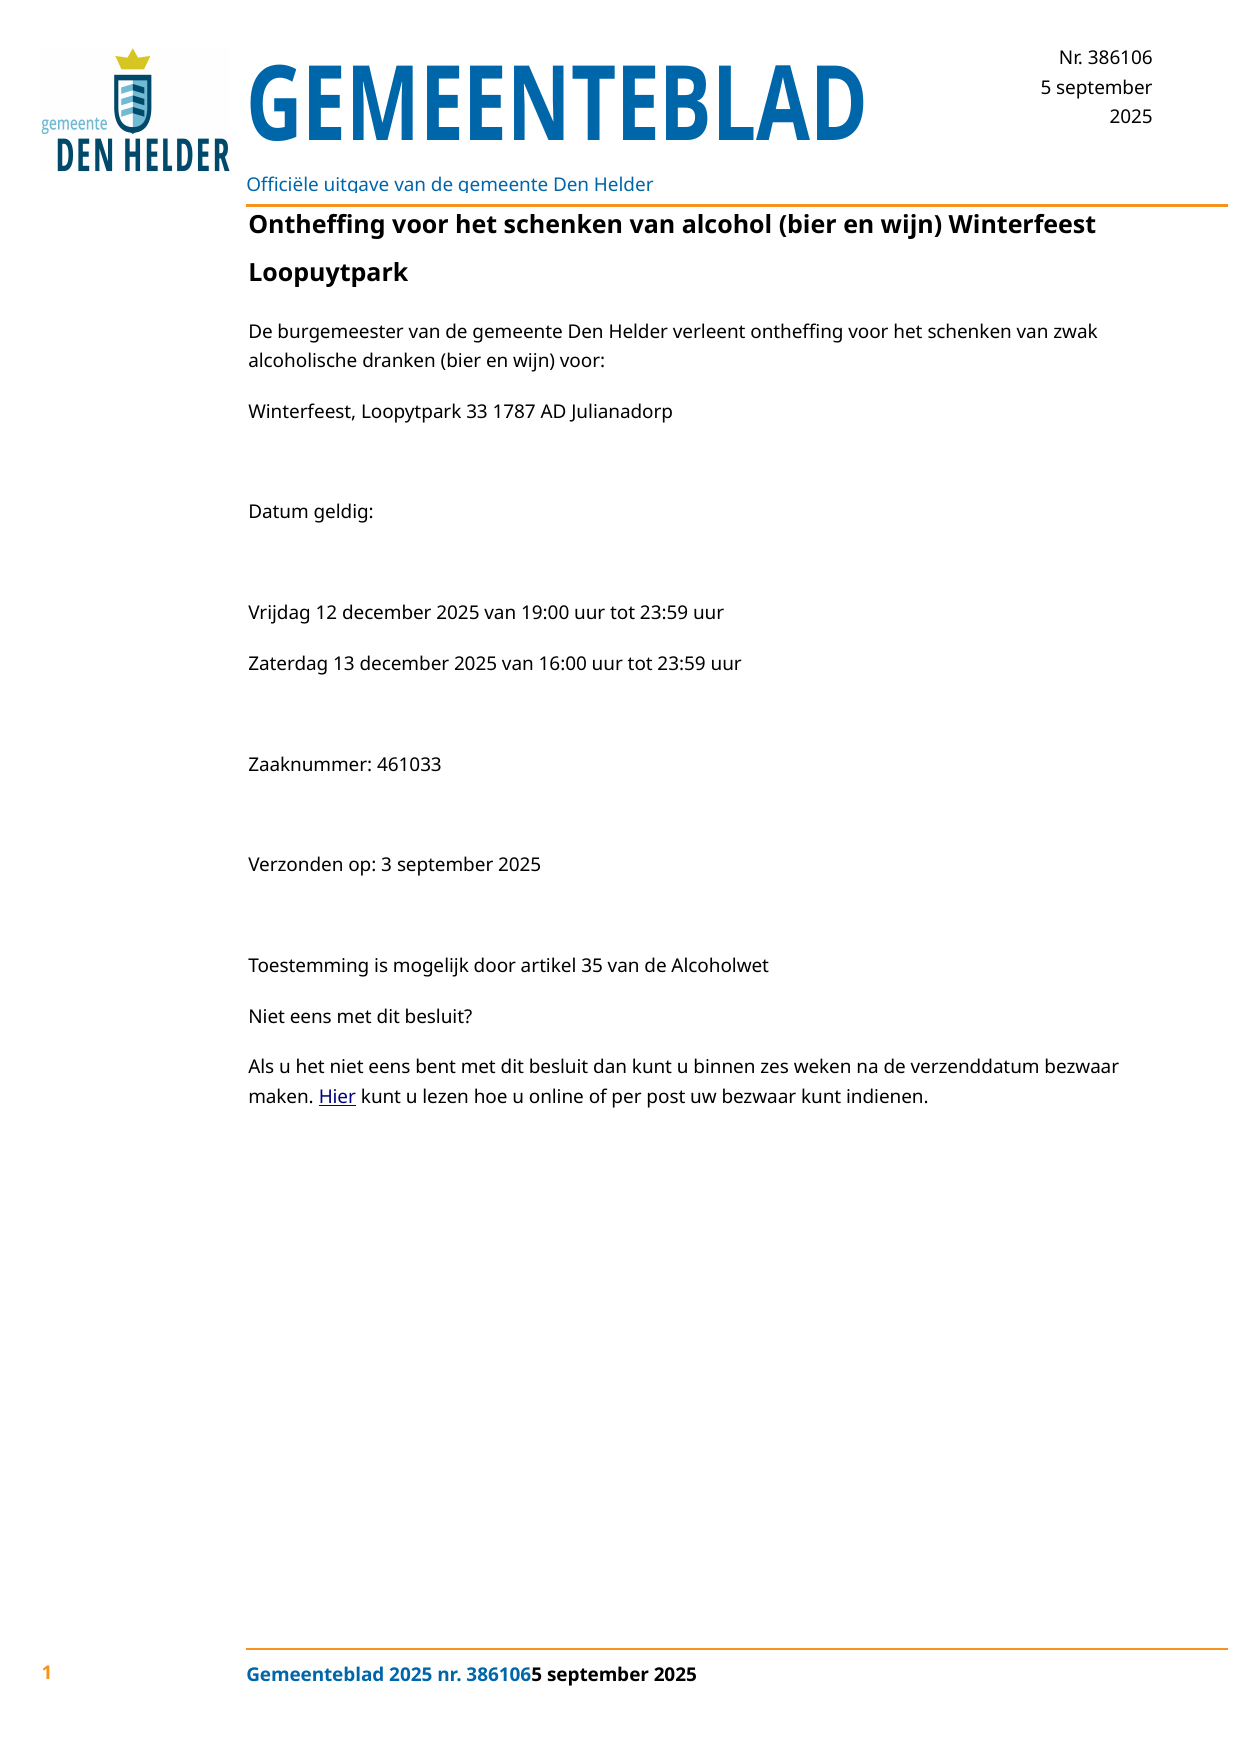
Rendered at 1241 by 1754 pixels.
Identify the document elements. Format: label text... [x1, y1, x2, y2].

picture [220, 160, 224, 172]
text Niet eens met dit besluit? [248, 1003, 1152, 1029]
picture [100, 154, 106, 172]
text Datum geldig: [248, 499, 1152, 524]
text Zaaknummer: 461033 [248, 751, 1152, 777]
text Toestemming is mogelijk door artikel 35 van de Alcoholwet [248, 952, 1152, 978]
text Vrijdag 12 december 2025 van 19:00 uur tot 23:59 uur [248, 599, 1152, 625]
text De burgemeester van de gemeente Den Helder verleent ontheffing voor het schenken van zwak alcoholische dranken (bier en wijn) voor: [248, 318, 1152, 373]
text Ontheffing voor het schenken van alcohol (bier en wijn) Winterfeest Loopuytpark [248, 207, 1152, 288]
picture [182, 144, 187, 165]
text Als u het niet eens bent met dit besluit dan kunt u binnen zes weken na de verzenddatum bezwaar maken. Hier kunt u lezen hoe u online of per post uw bezwaar kunt indienen. [248, 1053, 1152, 1109]
text Verzonden op: 3 september 2025 [248, 852, 1152, 877]
picture [130, 157, 135, 172]
picture [41, 47, 231, 172]
text Winterfeest, Loopytpark 33 1787 AD Julianadorp [248, 398, 1152, 424]
text Zaterdag 13 december 2025 van 16:00 uur tot 23:59 uur [248, 650, 1152, 676]
picture [63, 144, 68, 165]
